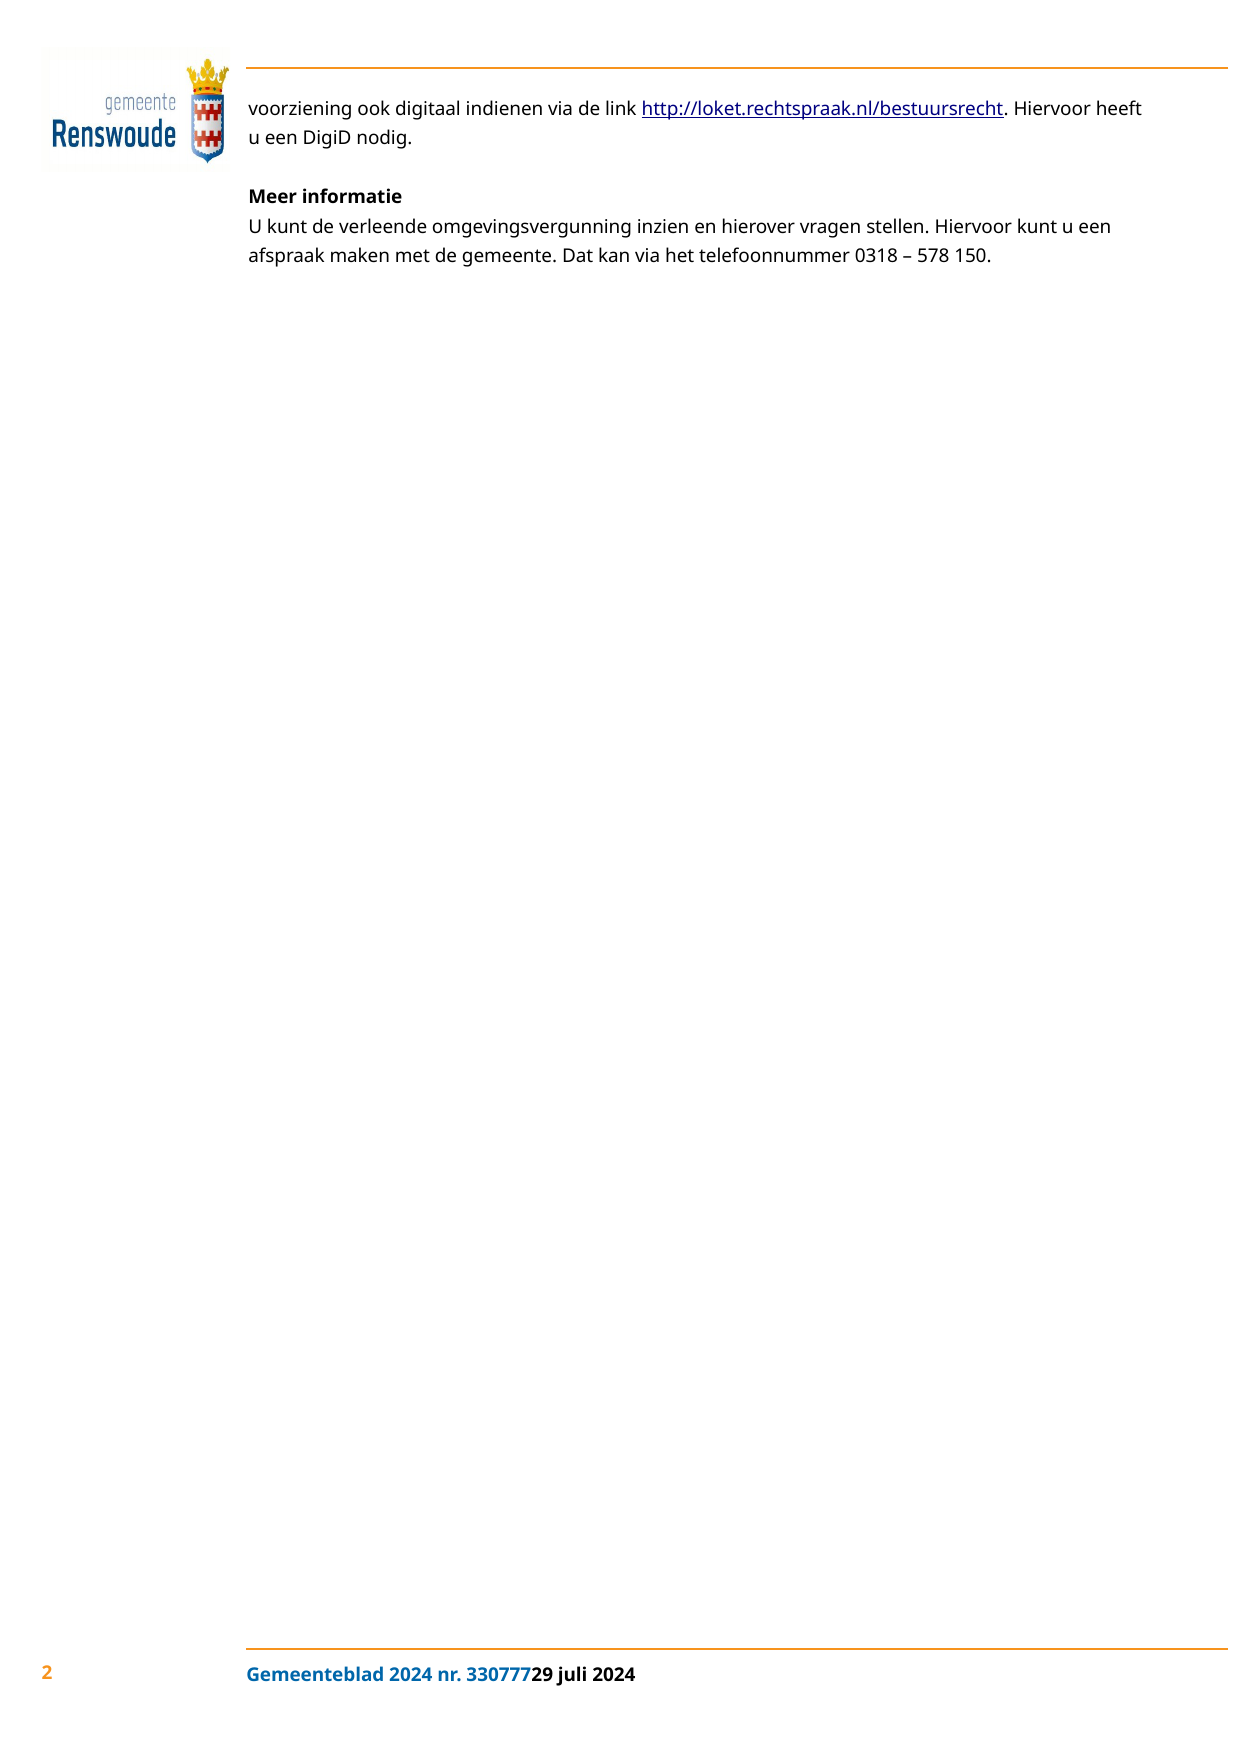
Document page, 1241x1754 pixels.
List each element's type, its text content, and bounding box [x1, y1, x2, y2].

table_cell [248, 375, 1152, 401]
picture [41, 47, 231, 172]
table_cell [248, 401, 1152, 427]
table_cell [248, 298, 1152, 324]
table_cell [248, 324, 1152, 349]
table_cell [248, 427, 1152, 452]
table_cell [248, 453, 1152, 478]
table_header voorziening ook digitaal indienen via de link http://loket.rechtspraak.nl/bestuursrecht. Hiervoor heeft u een DigiD nodig. Meer informatie U kunt de verleende omgevingsvergunning inzien en hierover vragen stellen. Hiervoor kunt u een afspraak maken met de gemeente. Dat kan via het telefoonnummer 0318 – 578 150. [248, 95, 1152, 298]
table_cell [248, 350, 1152, 375]
